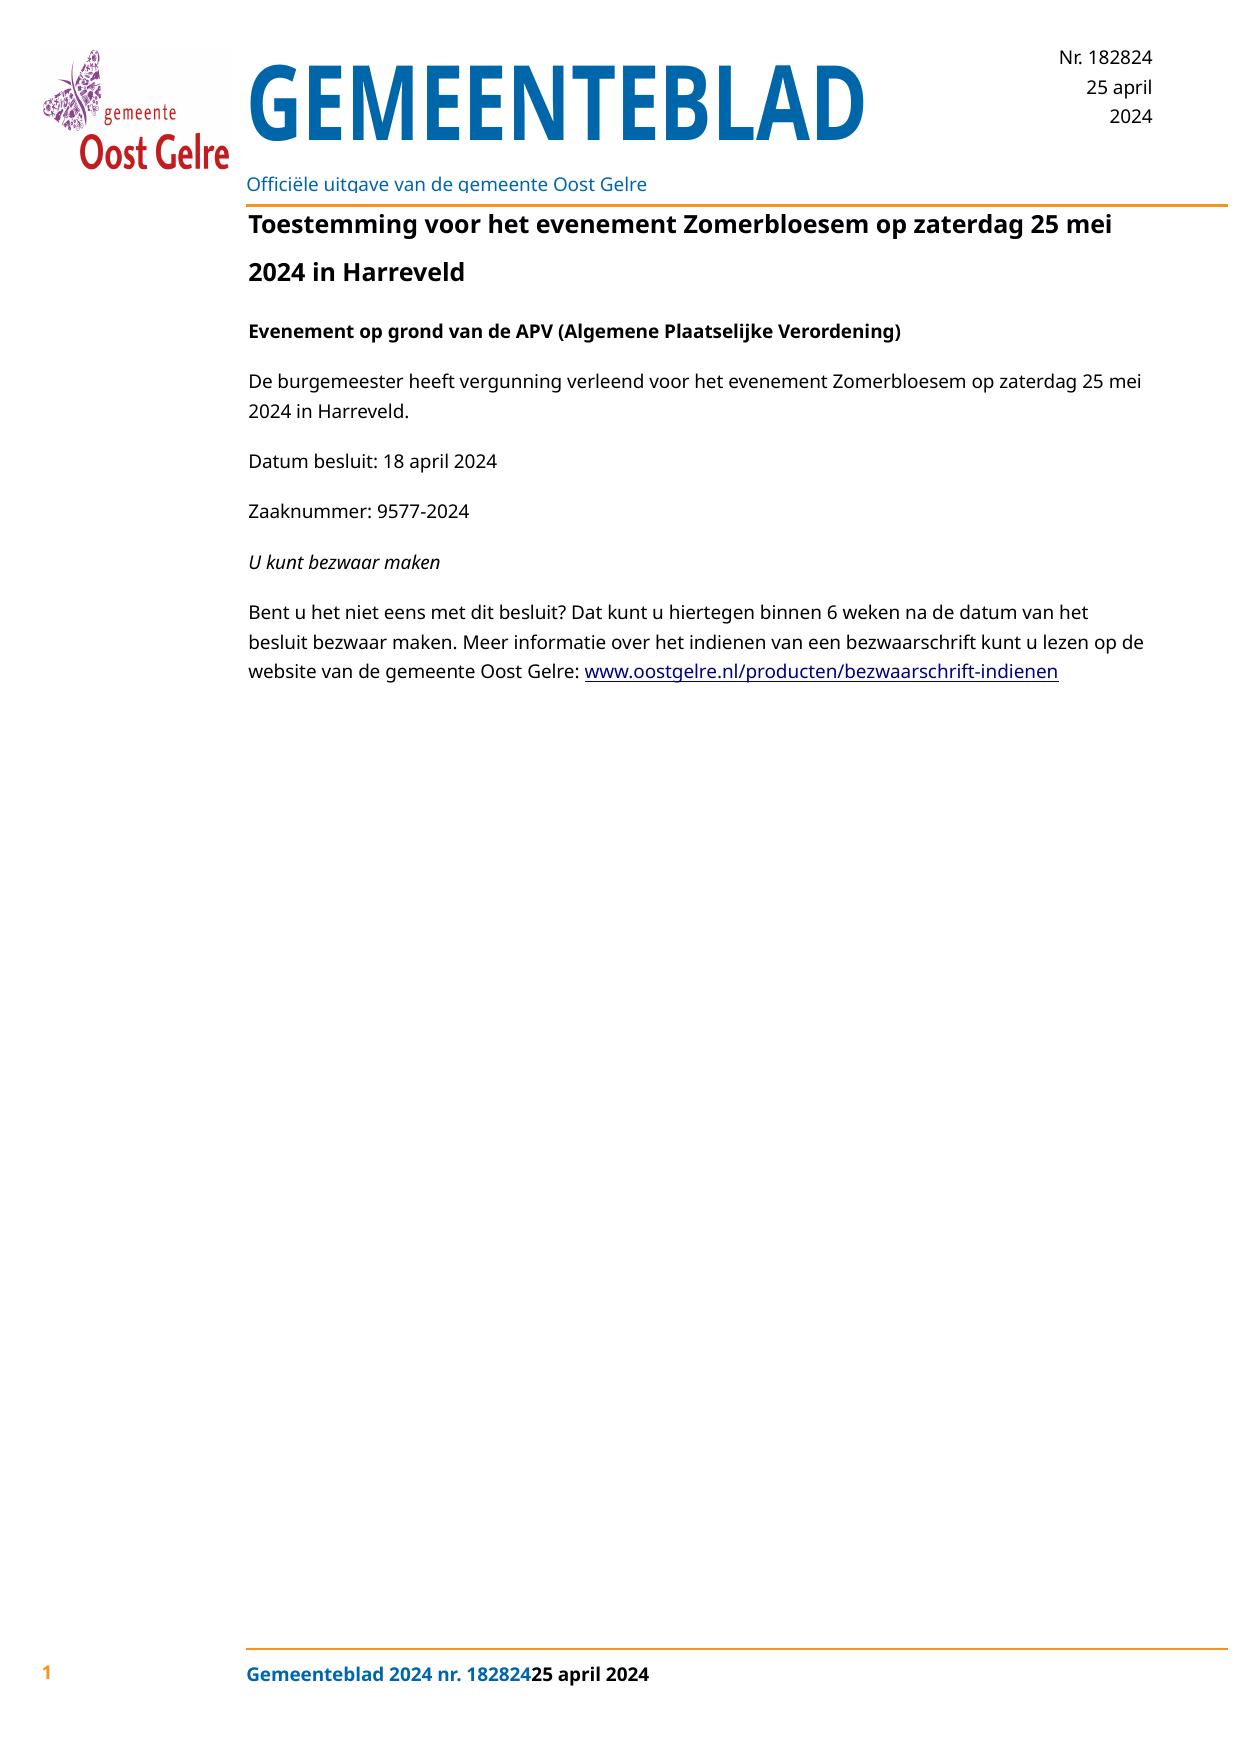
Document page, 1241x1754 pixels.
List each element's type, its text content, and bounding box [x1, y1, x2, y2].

text Toestemming voor het evenement Zomerbloesem op zaterdag 25 mei 2024 in Harreveld [248, 207, 1152, 288]
text Datum besluit: 18 april 2024 [248, 448, 1152, 474]
text U kunt bezwaar maken [248, 549, 1152, 575]
picture [41, 47, 231, 172]
text Bent u het niet eens met dit besluit? Dat kunt u hiertegen binnen 6 weken na de datum van het besluit bezwaar maken. Meer informatie over het indienen van een bezwaarschrift kunt u lezen op de website van de gemeente Oost Gelre: www.oostgelre.nl/producten/bezwaarschrift-indienen [248, 599, 1152, 684]
text De burgemeester heeft vergunning verleend voor het evenement Zomerbloesem op zaterdag 25 mei 2024 in Harreveld. [248, 368, 1152, 424]
text Zaaknummer: 9577-2024 [248, 499, 1152, 524]
text Evenement op grond van de APV (Algemene Plaatselijke Verordening) [248, 318, 1152, 344]
